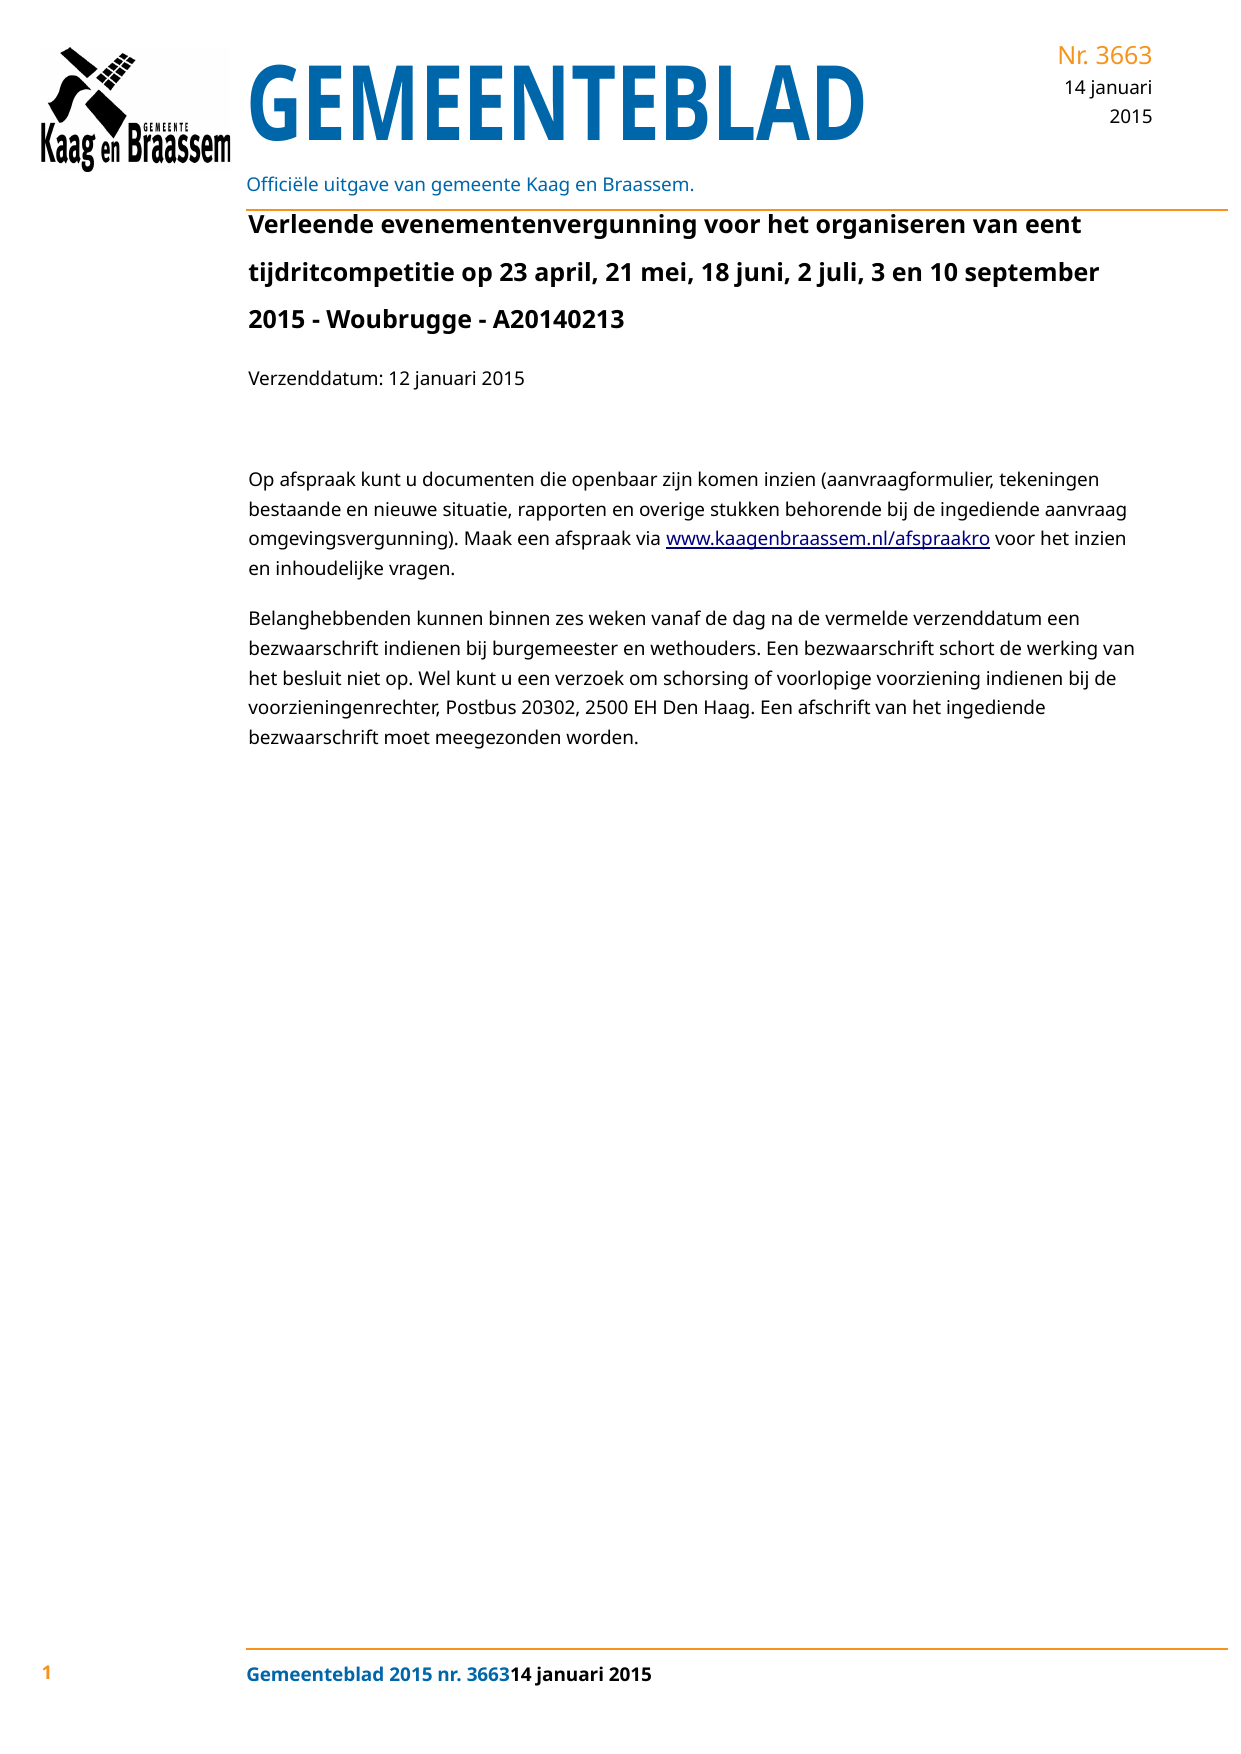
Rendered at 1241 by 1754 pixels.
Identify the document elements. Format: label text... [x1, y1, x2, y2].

text Verleende evenementenvergunning voor het organiseren van eent tijdritcompetitie op 23 april, 21 mei, 18 juni, 2 juli, 3 en 10 september 2015 - Woubrugge - A20140213 [248, 211, 1152, 336]
picture [41, 47, 231, 172]
text Op afspraak kunt u documenten die openbaar zijn komen inzien (aanvraagformulier, tekeningen bestaande en nieuwe situatie, rapporten en overige stukken behorende bij de ingediende aanvraag omgevingsvergunning). Maak een afspraak via www.kaagenbraassem.nl/afspraakro voor het inzien en inhoudelijke vragen. [248, 466, 1152, 581]
text Verzenddatum: 12 januari 2015 [248, 366, 1152, 391]
text Belanghebbenden kunnen binnen zes weken vanaf de dag na de vermelde verzenddatum een bezwaarschrift indienen bij burgemeester en wethouders. Een bezwaarschrift schort de werking van het besluit niet op. Wel kunt u een verzoek om schorsing of voorlopige voorziening indienen bij de voorzieningenrechter, Postbus 20302, 2500 EH Den Haag. Een afschrift van het ingediende bezwaarschrift moet meegezonden worden. [248, 606, 1152, 749]
